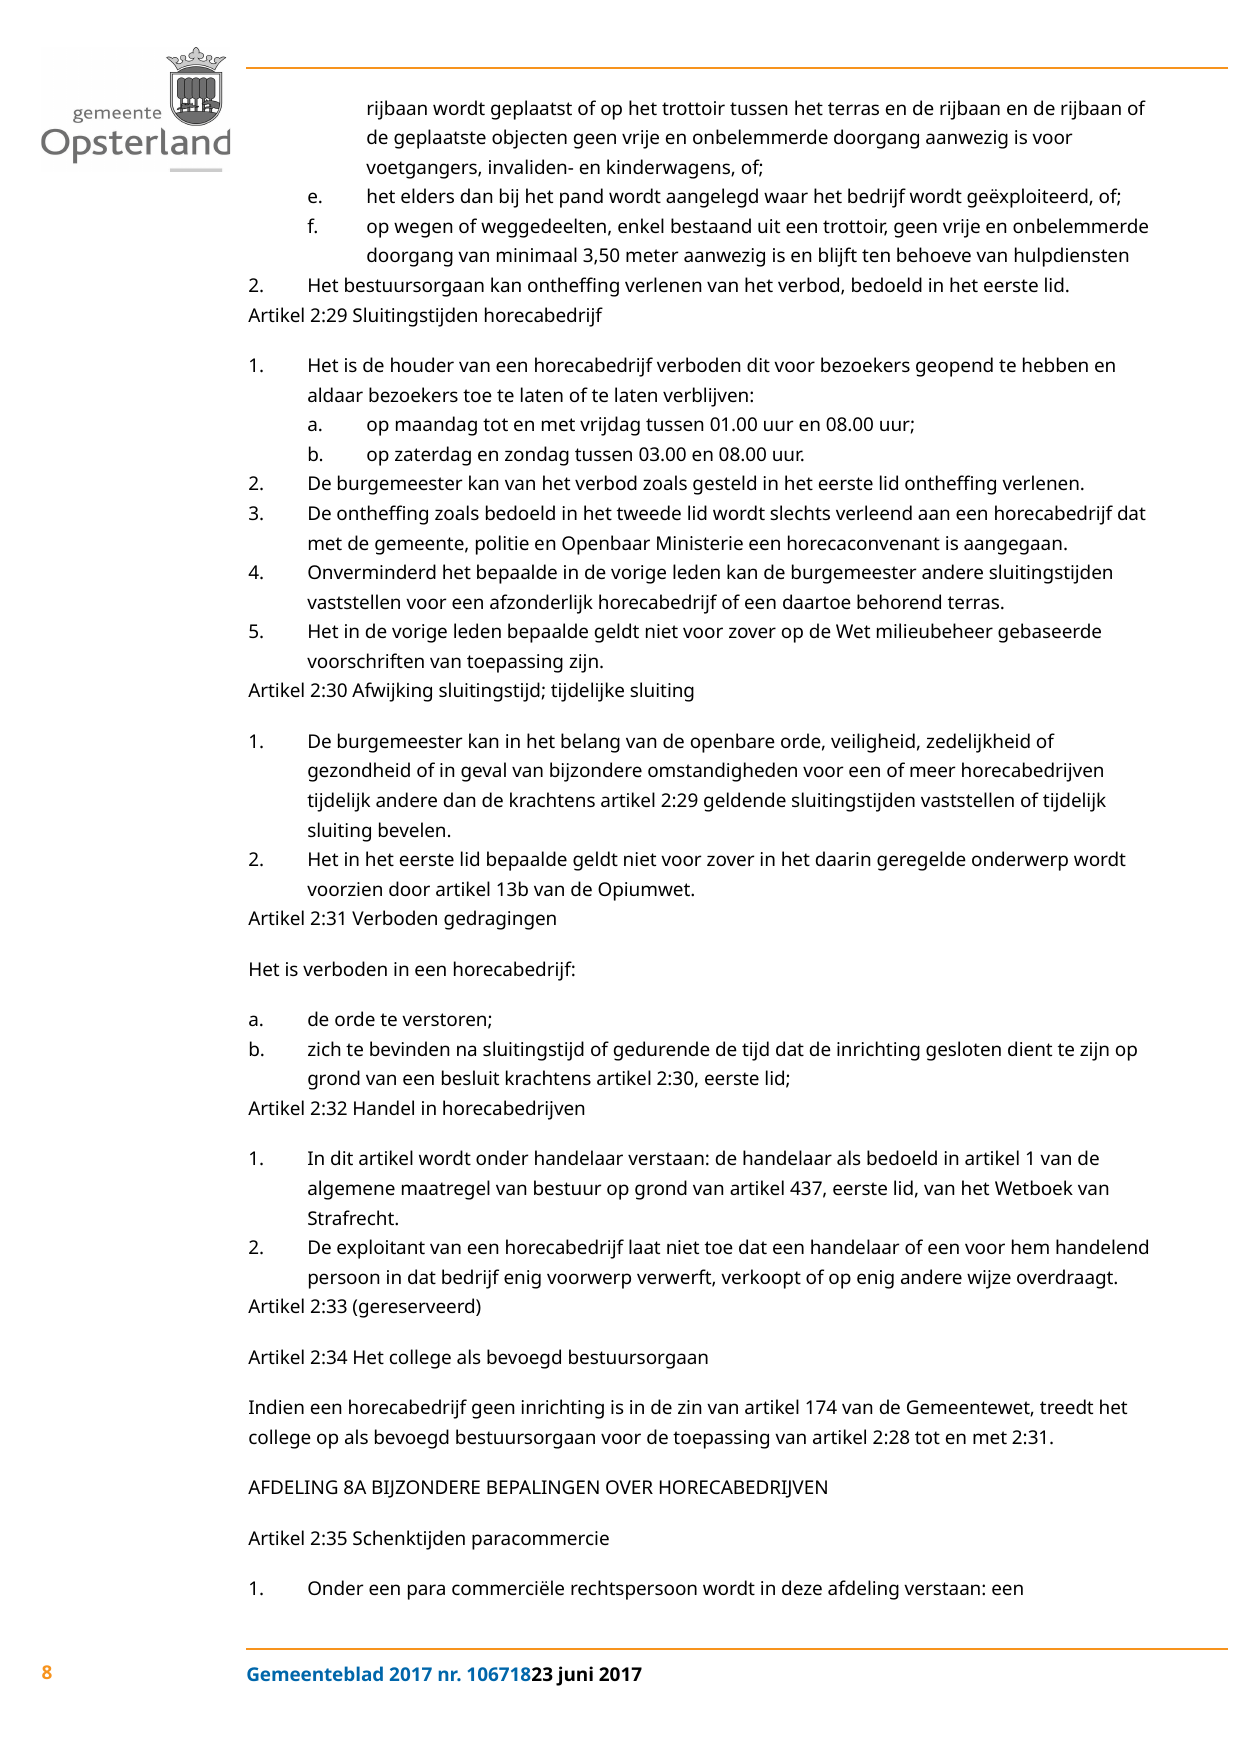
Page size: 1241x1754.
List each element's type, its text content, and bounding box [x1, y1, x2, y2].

list het elders dan bij het pand wordt aangelegd waar het bedrijf wordt geëxploiteerd, of; [307, 183, 1152, 209]
list op maandag tot en met vrijdag tussen 01.00 uur en 08.00 uur; [307, 411, 1152, 437]
list Onder een para commerciële rechtspersoon wordt in deze afdeling verstaan: een [248, 1575, 1152, 1601]
text AFDELING 8A BIJZONDERE BEPALINGEN OVER HORECABEDRIJVEN [248, 1474, 1152, 1500]
text Artikel 2:30 Afwijking sluitingstijd; tijdelijke sluiting [248, 678, 1152, 703]
list op zaterdag en zondag tussen 03.00 en 08.00 uur. [307, 441, 1152, 467]
text Artikel 2:31 Verboden gedragingen [248, 906, 1152, 931]
list Het is de houder van een horecabedrijf verboden dit voor bezoekers geopend te hebben en aldaar bezoekers toe te laten of te laten verblijven: [248, 352, 1152, 408]
list de orde te verstoren; [248, 1006, 1152, 1032]
text Artikel 2:29 Sluitingstijden horecabedrijf [248, 302, 1152, 328]
text Artikel 2:34 Het college als bevoegd bestuursorgaan [248, 1344, 1152, 1370]
list De exploitant van een horecabedrijf laat niet toe dat een handelaar of een voor hem handelend persoon in dat bedrijf enig voorwerp verwerft, verkoopt of op enig andere wijze overdraagt. [248, 1234, 1152, 1290]
list Onverminderd het bepaalde in de vorige leden kan de burgemeester andere sluitingstijden vaststellen voor een afzonderlijk horecabedrijf of een daartoe behorend terras. [248, 559, 1152, 615]
list Het in het eerste lid bepaalde geldt niet voor zover in het daarin geregelde onderwerp wordt voorzien door artikel 13b van de Opiumwet. [248, 846, 1152, 902]
list op wegen of weggedeelten, enkel bestaand uit een trottoir, geen vrije en onbelemmerde doorgang van minimaal 3,50 meter aanwezig is en blijft ten behoeve van hulpdiensten [307, 213, 1152, 268]
list De burgemeester kan in het belang van de openbare orde, veiligheid, zedelijkheid of gezondheid of in geval van bijzondere omstandigheden voor een of meer horecabedrijven tijdelijk andere dan de krachtens artikel 2:29 geldende sluitingstijden vaststellen of tijdelijk sluiting bevelen. [248, 728, 1152, 843]
list In dit artikel wordt onder handelaar verstaan: de handelaar als bedoeld in artikel 1 van de algemene maatregel van bestuur op grond van artikel 437, eerste lid, van het Wetboek van Strafrecht. [248, 1146, 1152, 1231]
text Indien een horecabedrijf geen inrichting is in de zin van artikel 174 van de Gemeentewet, treedt het college op als bevoegd bestuursorgaan voor de toepassing van artikel 2:28 tot en met 2:31. [248, 1394, 1152, 1450]
list De ontheffing zoals bedoeld in het tweede lid wordt slechts verleend aan een horecabedrijf dat met de gemeente, politie en Openbaar Ministerie een horecaconvenant is aangegaan. [248, 500, 1152, 556]
text Artikel 2:33 (gereserveerd) [248, 1293, 1152, 1319]
text Artikel 2:35 Schenktijden paracommercie [248, 1525, 1152, 1551]
text Het is verboden in een horecabedrijf: [248, 956, 1152, 982]
list Het bestuursorgaan kan ontheffing verlenen van het verbod, bedoeld in het eerste lid. [248, 272, 1152, 298]
text Artikel 2:32 Handel in horecabedrijven [248, 1095, 1152, 1121]
list zich te bevinden na sluitingstijd of gedurende de tijd dat de inrichting gesloten dient te zijn op grond van een besluit krachtens artikel 2:30, eerste lid; [248, 1036, 1152, 1091]
list De burgemeester kan van het verbod zoals gesteld in het eerste lid ontheffing verlenen. [248, 471, 1152, 496]
list rijbaan wordt geplaatst of op het trottoir tussen het terras en de rijbaan en de rijbaan of de geplaatste objecten geen vrije en onbelemmerde doorgang aanwezig is voor voetgangers, invaliden- en kinderwagens, of; [307, 95, 1152, 180]
list Het in de vorige leden bepaalde geldt niet voor zover op de Wet milieubeheer gebaseerde voorschriften van toepassing zijn. [248, 618, 1152, 674]
picture [41, 47, 231, 172]
